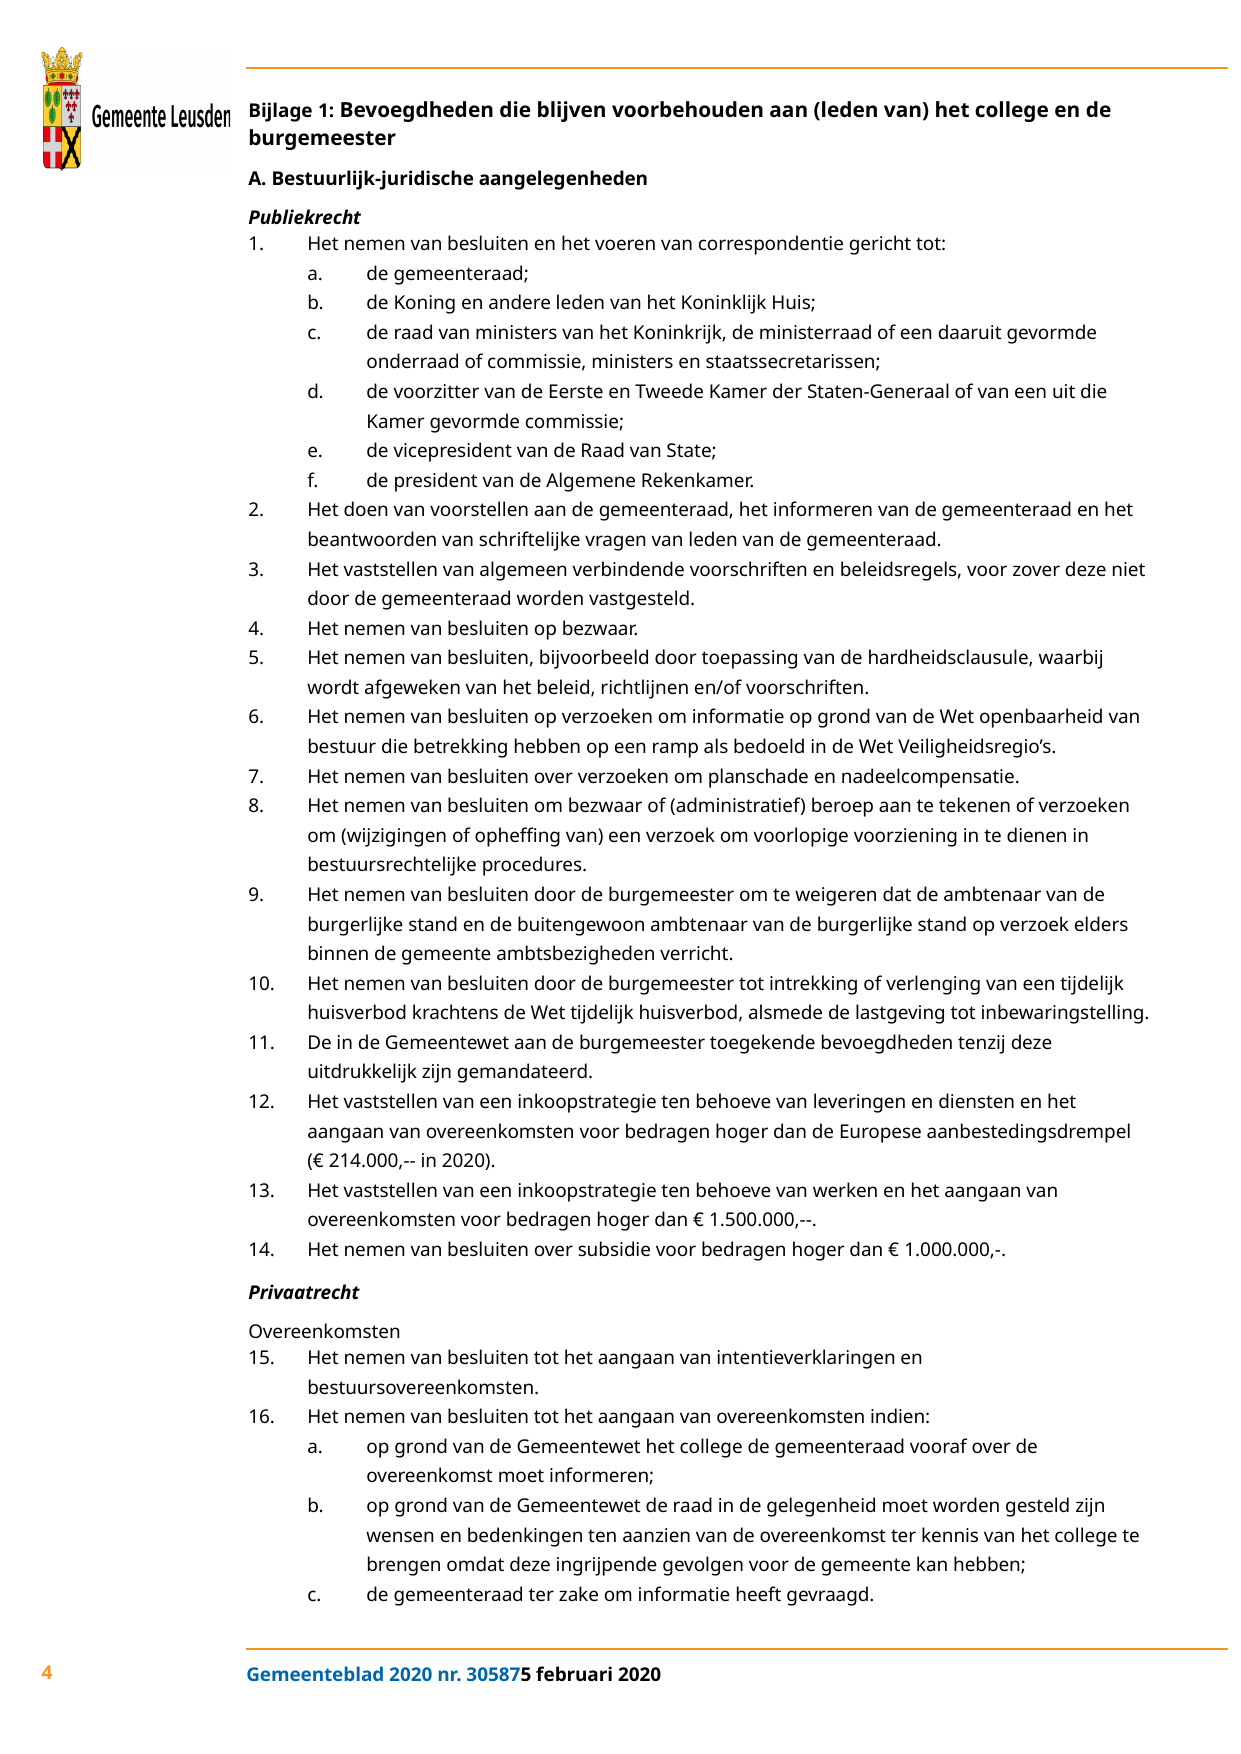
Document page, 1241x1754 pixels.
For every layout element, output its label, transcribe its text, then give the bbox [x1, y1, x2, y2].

list op grond van de Gemeentewet het college de gemeenteraad vooraf over de overeenkomst moet informeren; [307, 1433, 1152, 1488]
text Overeenkomsten [248, 1318, 1152, 1344]
list Het doen van voorstellen aan de gemeenteraad, het informeren van de gemeenteraad en het beantwoorden van schriftelijke vragen van leden van de gemeenteraad. [248, 497, 1152, 552]
list Het nemen van besluiten tot het aangaan van overeenkomsten indien: [248, 1403, 1152, 1429]
list de gemeenteraad ter zake om informatie heeft gevraagd. [307, 1581, 1152, 1607]
list Het nemen van besluiten over subsidie voor bedragen hoger dan € 1.000.000,-. [248, 1236, 1152, 1262]
list op grond van de Gemeentewet de raad in de gelegenheid moet worden gesteld zijn wensen en bedenkingen ten aanzien van de overeenkomst ter kennis van het college te brengen omdat deze ingrijpende gevolgen voor de gemeente kan hebben; [307, 1492, 1152, 1577]
list Het nemen van besluiten door de burgemeester tot intrekking of verlenging van een tijdelijk huisverbod krachtens de Wet tijdelijk huisverbod, alsmede de lastgeving tot inbewaringstelling. [248, 970, 1152, 1025]
list Het nemen van besluiten om bezwaar of (administratief) beroep aan te tekenen of verzoeken om (wijzigingen of opheffing van) een verzoek om voorlopige voorziening in te dienen in bestuursrechtelijke procedures. [248, 792, 1152, 877]
list de voorzitter van de Eerste en Tweede Kamer der Staten-Generaal of van een uit die Kamer gevormde commissie; [307, 378, 1152, 433]
text A. Bestuurlijk-juridische aangelegenheden [248, 165, 1152, 191]
list de president van de Algemene Rekenkamer. [307, 467, 1152, 493]
list Het nemen van besluiten op verzoeken om informatie op grond van de Wet openbaarheid van bestuur die betrekking hebben op een ramp als bedoeld in de Wet Veiligheidsregio’s. [248, 704, 1152, 759]
list Het vaststellen van een inkoopstrategie ten behoeve van werken en het aangaan van overeenkomsten voor bedragen hoger dan € 1.500.000,--. [248, 1177, 1152, 1232]
text Bijlage 1: Bevoegdheden die blijven voorbehouden aan (leden van) het college en de burgemeester [248, 95, 1152, 152]
list Het nemen van besluiten over verzoeken om planschade en nadeelcompensatie. [248, 763, 1152, 788]
list de Koning en andere leden van het Koninklijk Huis; [307, 289, 1152, 315]
list Het nemen van besluiten, bijvoorbeeld door toepassing van de hardheidsclausule, waarbij wordt afgeweken van het beleid, richtlijnen en/of voorschriften. [248, 644, 1152, 700]
text Publiekrecht [248, 204, 1152, 230]
list Het vaststellen van een inkoopstrategie ten behoeve van leveringen en diensten en het aangaan van overeenkomsten voor bedragen hoger dan de Europese aanbestedingsdrempel (€ 214.000,-- in 2020). [248, 1088, 1152, 1173]
picture [41, 47, 231, 172]
list Het nemen van besluiten tot het aangaan van intentieverklaringen en bestuursovereenkomsten. [248, 1344, 1152, 1399]
list Het nemen van besluiten op bezwaar. [248, 615, 1152, 641]
list Het nemen van besluiten en het voeren van correspondentie gericht tot: [248, 230, 1152, 256]
list de gemeenteraad; [307, 260, 1152, 286]
list de raad van ministers van het Koninkrijk, de ministerraad of een daaruit gevormde onderraad of commissie, ministers en staatssecretarissen; [307, 319, 1152, 374]
list Het vaststellen van algemeen verbindende voorschriften en beleidsregels, voor zover deze niet door de gemeenteraad worden vastgesteld. [248, 556, 1152, 611]
list de vicepresident van de Raad van State; [307, 437, 1152, 463]
list De in de Gemeentewet aan de burgemeester toegekende bevoegdheden tenzij deze uitdrukkelijk zijn gemandateerd. [248, 1029, 1152, 1084]
text Privaatrecht [248, 1279, 1152, 1305]
list Het nemen van besluiten door de burgemeester om te weigeren dat de ambtenaar van de burgerlijke stand en de buitengewoon ambtenaar van de burgerlijke stand op verzoek elders binnen de gemeente ambtsbezigheden verricht. [248, 881, 1152, 966]
